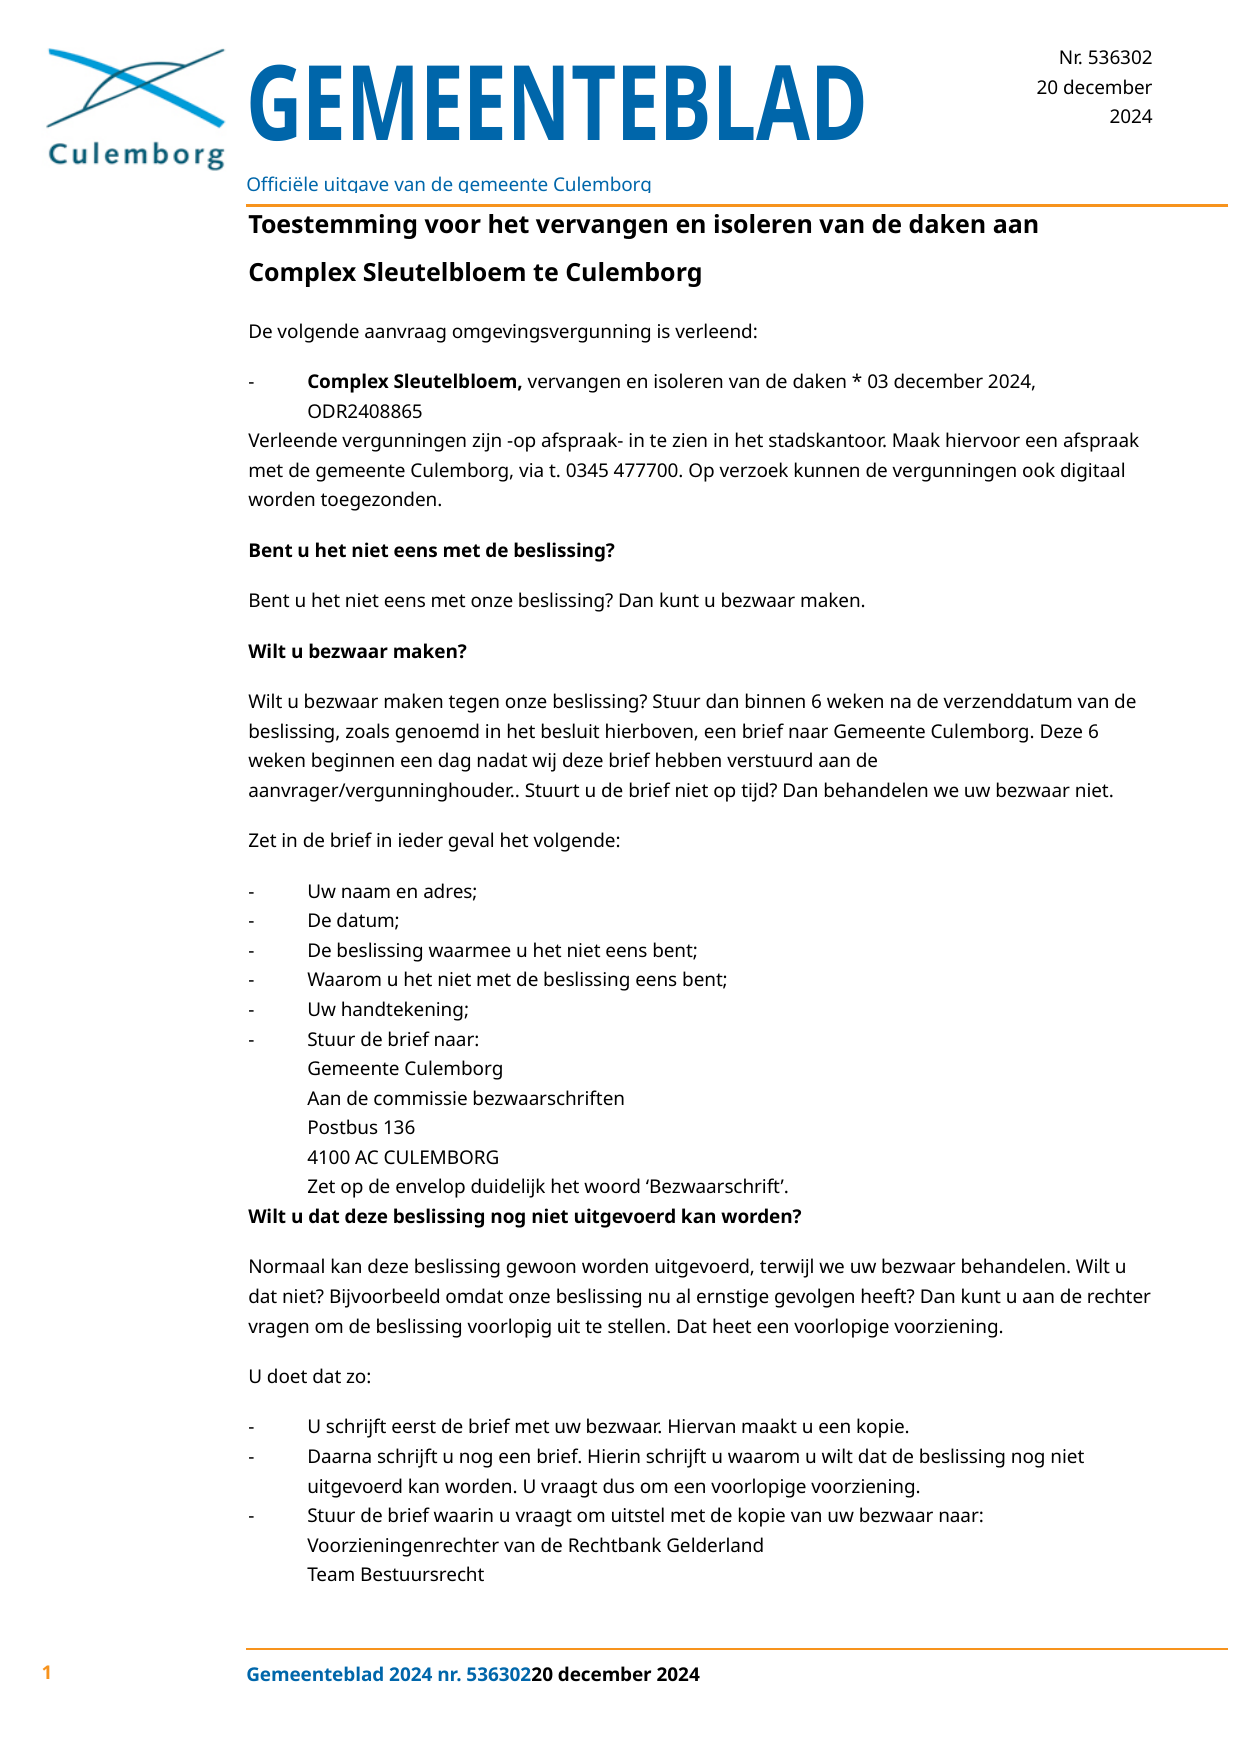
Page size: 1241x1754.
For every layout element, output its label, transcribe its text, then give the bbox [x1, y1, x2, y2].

list Postbus 136 [248, 1114, 1152, 1140]
list 4100 AC CULEMBORG [248, 1144, 1152, 1170]
picture [41, 47, 231, 172]
text Zet in de brief in ieder geval het volgende: [248, 827, 1152, 853]
list Team Bestuursrecht [248, 1562, 1152, 1587]
text Bent u het niet eens met onze beslissing? Dan kunt u bezwaar maken. [248, 587, 1152, 613]
text Toestemming voor het vervangen en isoleren van de daken aan Complex Sleutelbloem te Culemborg [248, 207, 1152, 288]
text Normaal kan deze beslissing gewoon worden uitgevoerd, terwijl we uw bezwaar behandelen. Wilt u dat niet? Bijvoorbeeld omdat onze beslissing nu al ernstige gevolgen heeft? Dan kunt u aan de rechter vragen om de beslissing voorlopig uit te stellen. Dat heet een voorlopige voorziening. [248, 1254, 1152, 1339]
list Daarna schrijft u nog een brief. Hierin schrijft u waarom u wilt dat de beslissing nog niet uitgevoerd kan worden. U vraagt dus om een voorlopige voorziening. [248, 1443, 1152, 1499]
text Wilt u dat deze beslissing nog niet uitgevoerd kan worden? [248, 1203, 1152, 1229]
list De beslissing waarmee u het niet eens bent; [248, 937, 1152, 963]
text Wilt u bezwaar maken? [248, 638, 1152, 664]
list Complex Sleutelbloem, vervangen en isoleren van de daken * 03 december 2024, ODR2408865 [248, 368, 1152, 424]
list De datum; [248, 907, 1152, 933]
list Voorzieningenrechter van de Rechtbank Gelderland [248, 1532, 1152, 1558]
list Gemeente Culemborg [248, 1055, 1152, 1081]
list Zet op de envelop duidelijk het woord ‘Bezwaarschrift’. [248, 1174, 1152, 1199]
list Stuur de brief naar: [248, 1026, 1152, 1052]
text De volgende aanvraag omgevingsvergunning is verleend: [248, 318, 1152, 344]
list Uw naam en adres; [248, 878, 1152, 904]
text Bent u het niet eens met de beslissing? [248, 537, 1152, 563]
text Verleende vergunningen zijn -op afspraak- in te zien in het stadskantoor. Maak hiervoor een afspraak met de gemeente Culemborg, via t. 0345 477700. Op verzoek kunnen de vergunningen ook digitaal worden toegezonden. [248, 427, 1152, 512]
list Stuur de brief waarin u vraagt om uitstel met de kopie van uw bezwaar naar: [248, 1502, 1152, 1528]
list Aan de commissie bezwaarschriften [248, 1085, 1152, 1111]
text U doet dat zo: [248, 1363, 1152, 1389]
list Uw handtekening; [248, 996, 1152, 1022]
text Wilt u bezwaar maken tegen onze beslissing? Stuur dan binnen 6 weken na de verzenddatum van de beslissing, zoals genoemd in het besluit hierboven, een brief naar Gemeente Culemborg. Deze 6 weken beginnen een dag nadat wij deze brief hebben verstuurd aan de aanvrager/vergunninghouder.. Stuurt u de brief niet op tijd? Dan behandelen we uw bezwaar niet. [248, 688, 1152, 803]
list Waarom u het niet met de beslissing eens bent; [248, 967, 1152, 992]
list U schrijft eerst de brief met uw bezwaar. Hiervan maakt u een kopie. [248, 1414, 1152, 1439]
